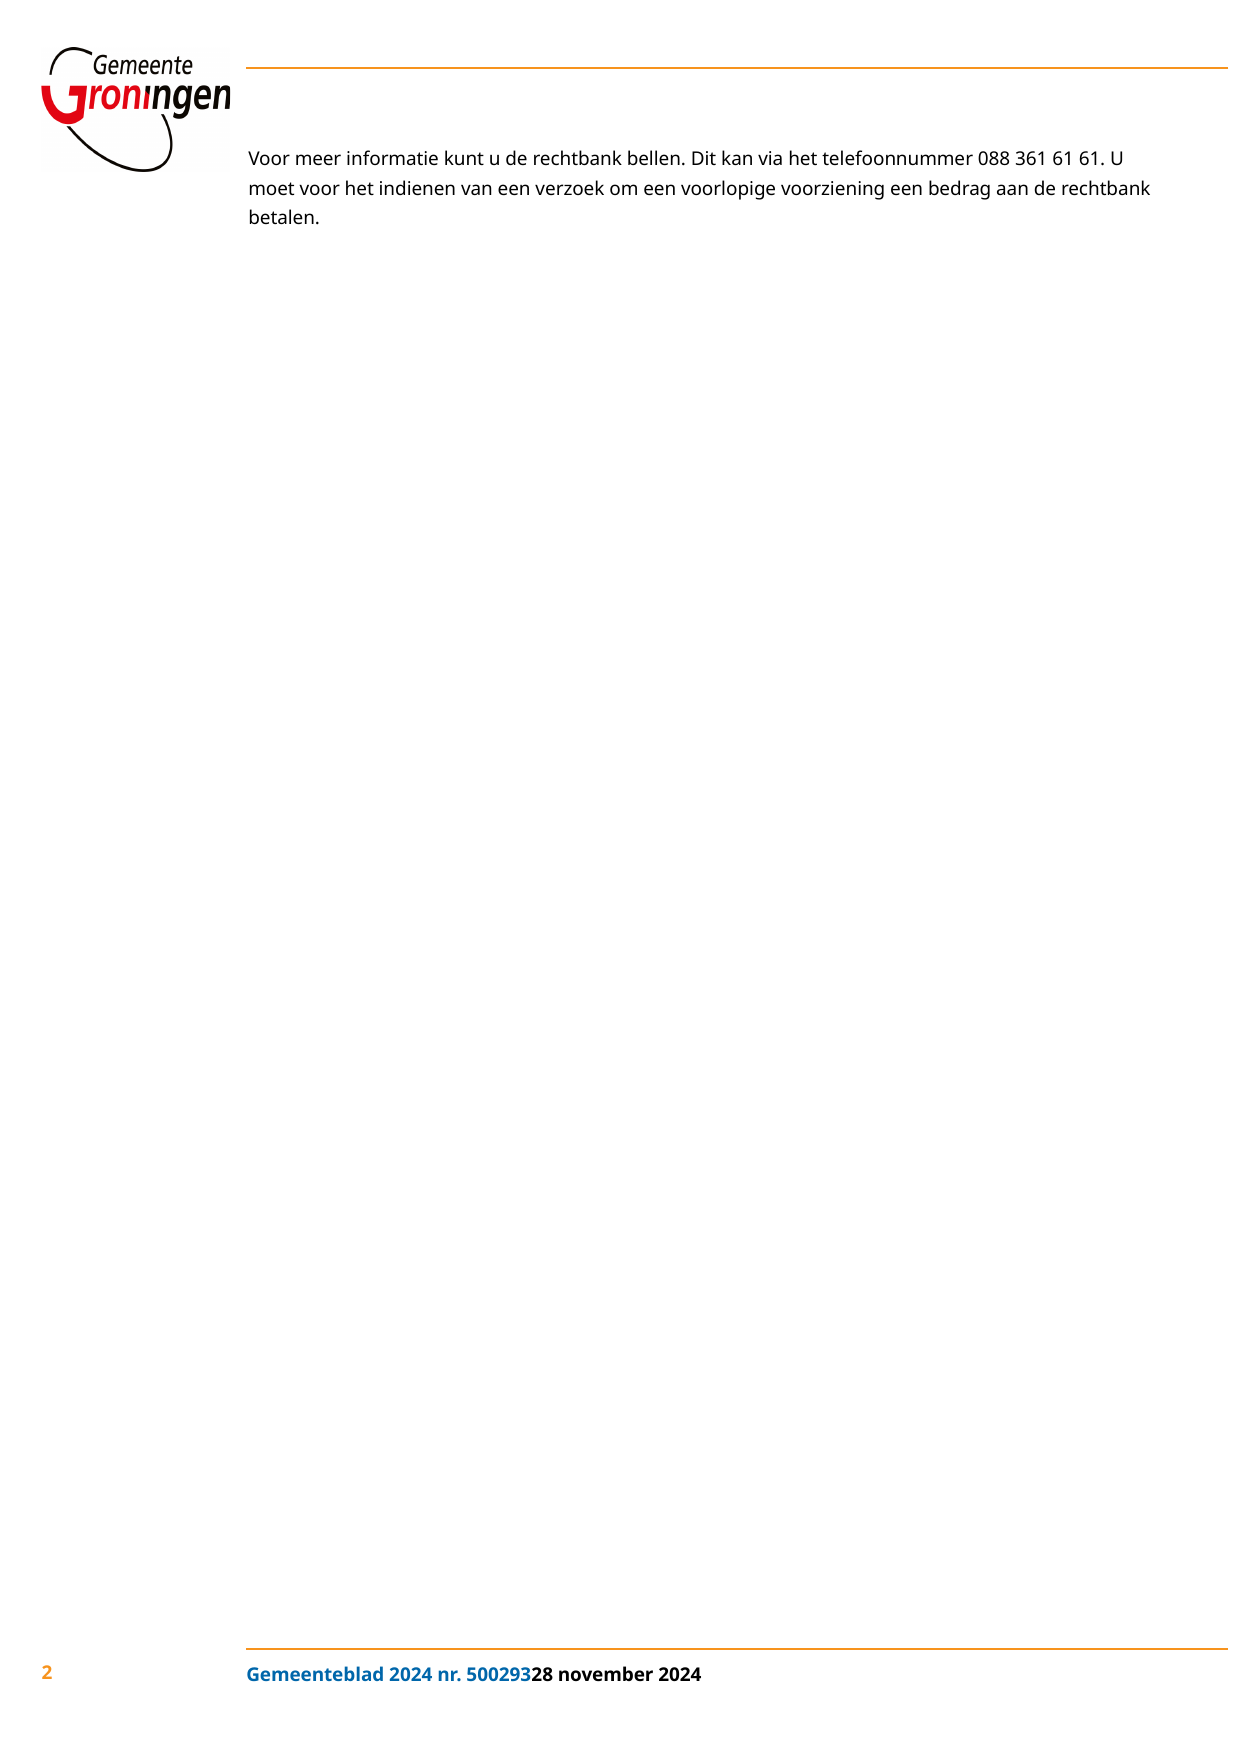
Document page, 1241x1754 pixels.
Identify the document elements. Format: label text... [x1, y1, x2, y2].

picture [41, 47, 231, 172]
text Voor meer informatie kunt u de rechtbank bellen. Dit kan via het telefoonnummer 088 361 61 61. U moet voor het indienen van een verzoek om een voorlopige voorziening een bedrag aan de rechtbank betalen. [248, 145, 1152, 230]
